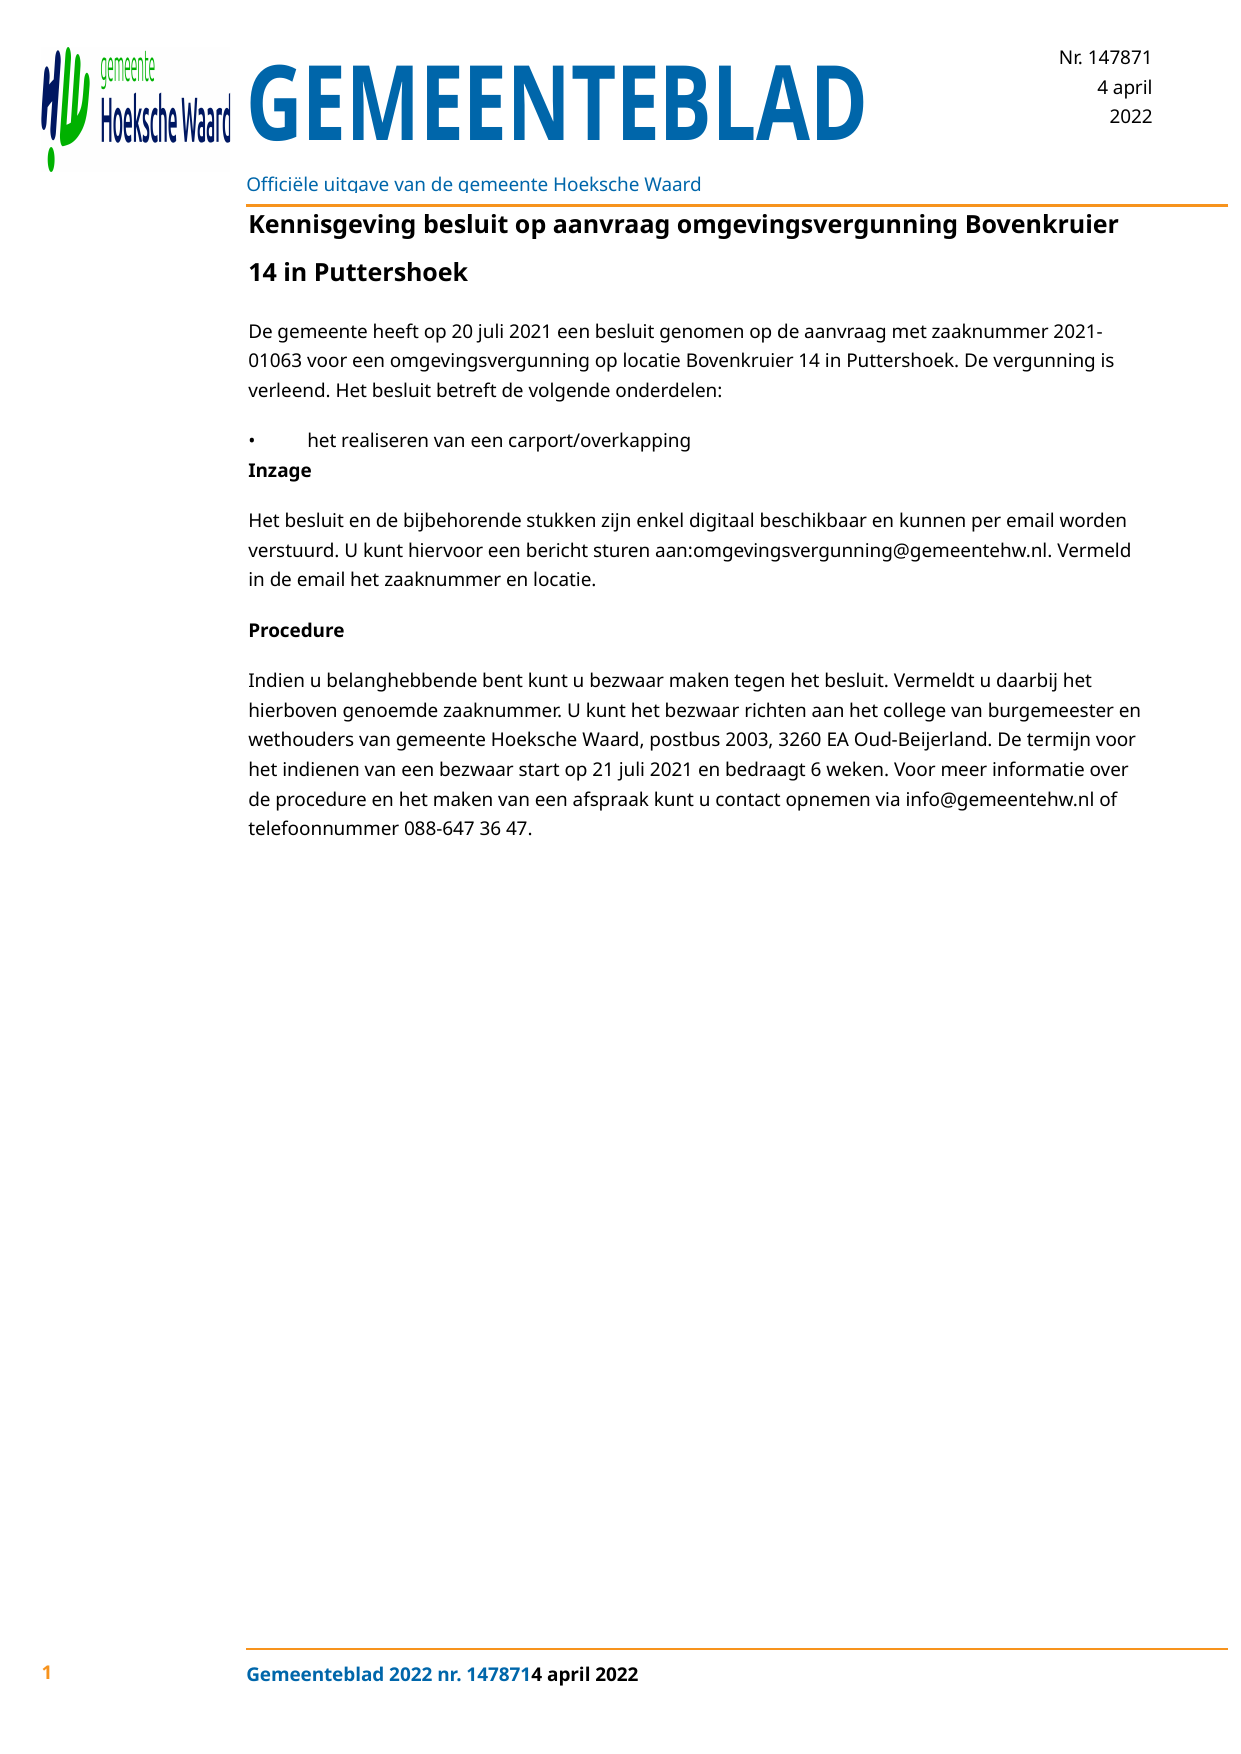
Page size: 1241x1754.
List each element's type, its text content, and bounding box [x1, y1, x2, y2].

text Procedure [248, 617, 1152, 643]
text Indien u belanghebbende bent kunt u bezwaar maken tegen het besluit. Vermeldt u daarbij het hierboven genoemde zaaknummer. U kunt het bezwaar richten aan het college van burgemeester en wethouders van gemeente Hoeksche Waard, postbus 2003, 3260 EA Oud-Beijerland. De termijn voor het indienen van een bezwaar start op 21 juli 2021 en bedraagt 6 weken. Voor meer informatie over de procedure en het maken van een afspraak kunt u contact opnemen via info@gemeentehw.nl of telefoonnummer 088-647 36 47. [248, 667, 1152, 841]
picture [41, 47, 231, 172]
text De gemeente heeft op 20 juli 2021 een besluit genomen op de aanvraag met zaaknummer 2021-01063 voor een omgevingsvergunning op locatie Bovenkruier 14 in Puttershoek. De vergunning is verleend. Het besluit betreft de volgende onderdelen: [248, 318, 1152, 403]
text Inzage [248, 457, 1152, 483]
list het realiseren van een carport/overkapping [248, 427, 1152, 453]
text Het besluit en de bijbehorende stukken zijn enkel digitaal beschikbaar en kunnen per email worden verstuurd. U kunt hiervoor een bericht sturen aan:omgevingsvergunning@gemeentehw.nl. Vermeld in de email het zaaknummer en locatie. [248, 507, 1152, 592]
text Kennisgeving besluit op aanvraag omgevingsvergunning Bovenkruier 14 in Puttershoek [248, 207, 1152, 288]
